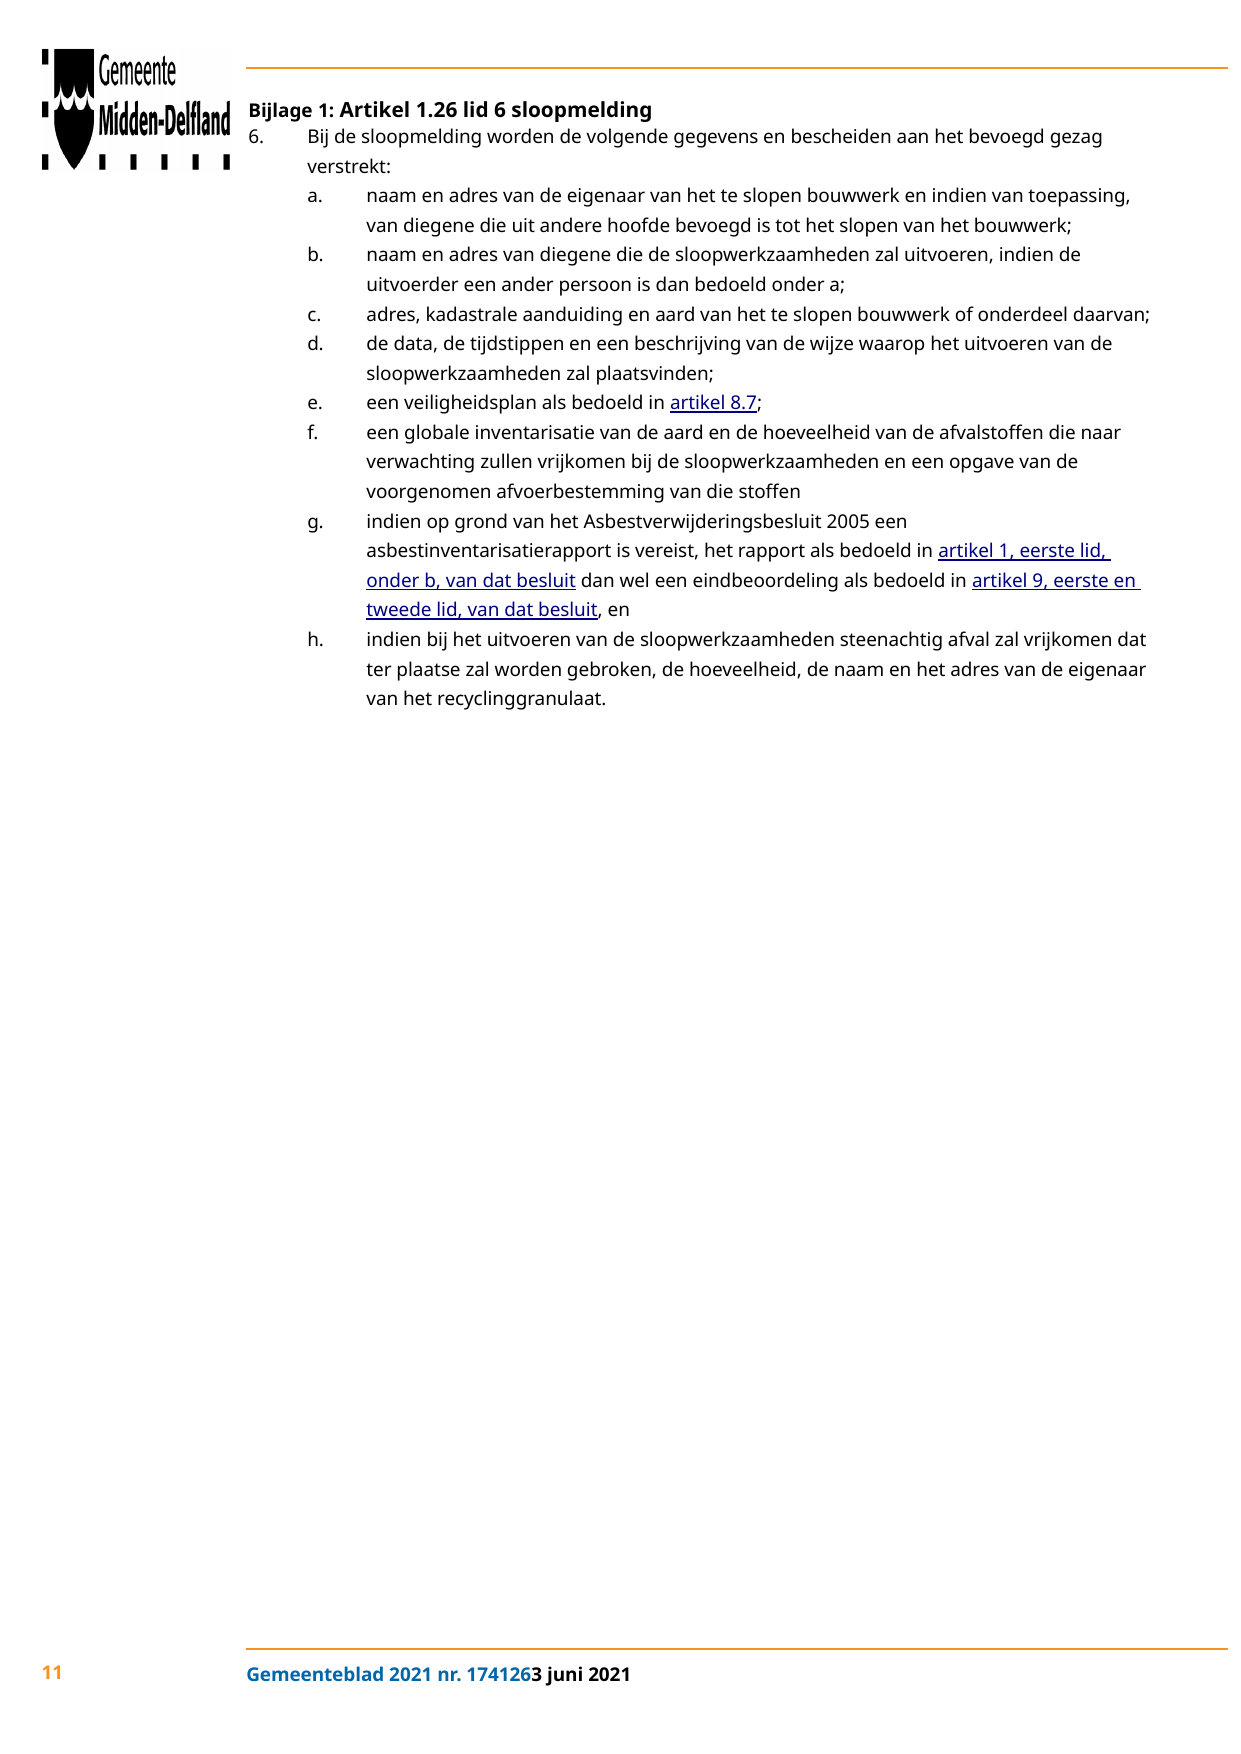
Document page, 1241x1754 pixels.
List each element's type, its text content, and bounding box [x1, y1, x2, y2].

picture [41, 47, 231, 172]
list naam en adres van diegene die de sloopwerkzaamheden zal uitvoeren, indien de uitvoerder een ander persoon is dan bedoeld onder a; [307, 242, 1152, 297]
list indien op grond van het Asbestverwijderingsbesluit 2005 een asbestinventarisatierapport is vereist, het rapport als bedoeld in artikel 1, eerste lid, onder b, van dat besluit dan wel een eindbeoordeling als bedoeld in artikel 9, eerste en tweede lid, van dat besluit, en [307, 508, 1152, 622]
list naam en adres van de eigenaar van het te slopen bouwwerk en indien van toepassing, van diegene die uit andere hoofde bevoegd is tot het slopen van het bouwwerk; [307, 182, 1152, 238]
text Bijlage 1: Artikel 1.26 lid 6 sloopmelding [248, 95, 1152, 123]
list de data, de tijdstippen en een beschrijving van de wijze waarop het uitvoeren van de sloopwerkzaamheden zal plaatsvinden; [307, 330, 1152, 386]
list indien bij het uitvoeren van de sloopwerkzaamheden steenachtig afval zal vrijkomen dat ter plaatse zal worden gebroken, de hoeveelheid, de naam en het adres van de eigenaar van het recyclinggranulaat. [307, 626, 1152, 711]
list een globale inventarisatie van de aard en de hoeveelheid van de afvalstoffen die naar verwachting zullen vrijkomen bij de sloopwerkzaamheden en een opgave van de voorgenomen afvoerbestemming van die stoffen [307, 419, 1152, 504]
list Bij de sloopmelding worden de volgende gegevens en bescheiden aan het bevoegd gezag verstrekt: [248, 123, 1152, 179]
list adres, kadastrale aanduiding en aard van het te slopen bouwwerk of onderdeel daarvan; [307, 301, 1152, 327]
list een veiligheidsplan als bedoeld in artikel 8.7; [307, 389, 1152, 415]
